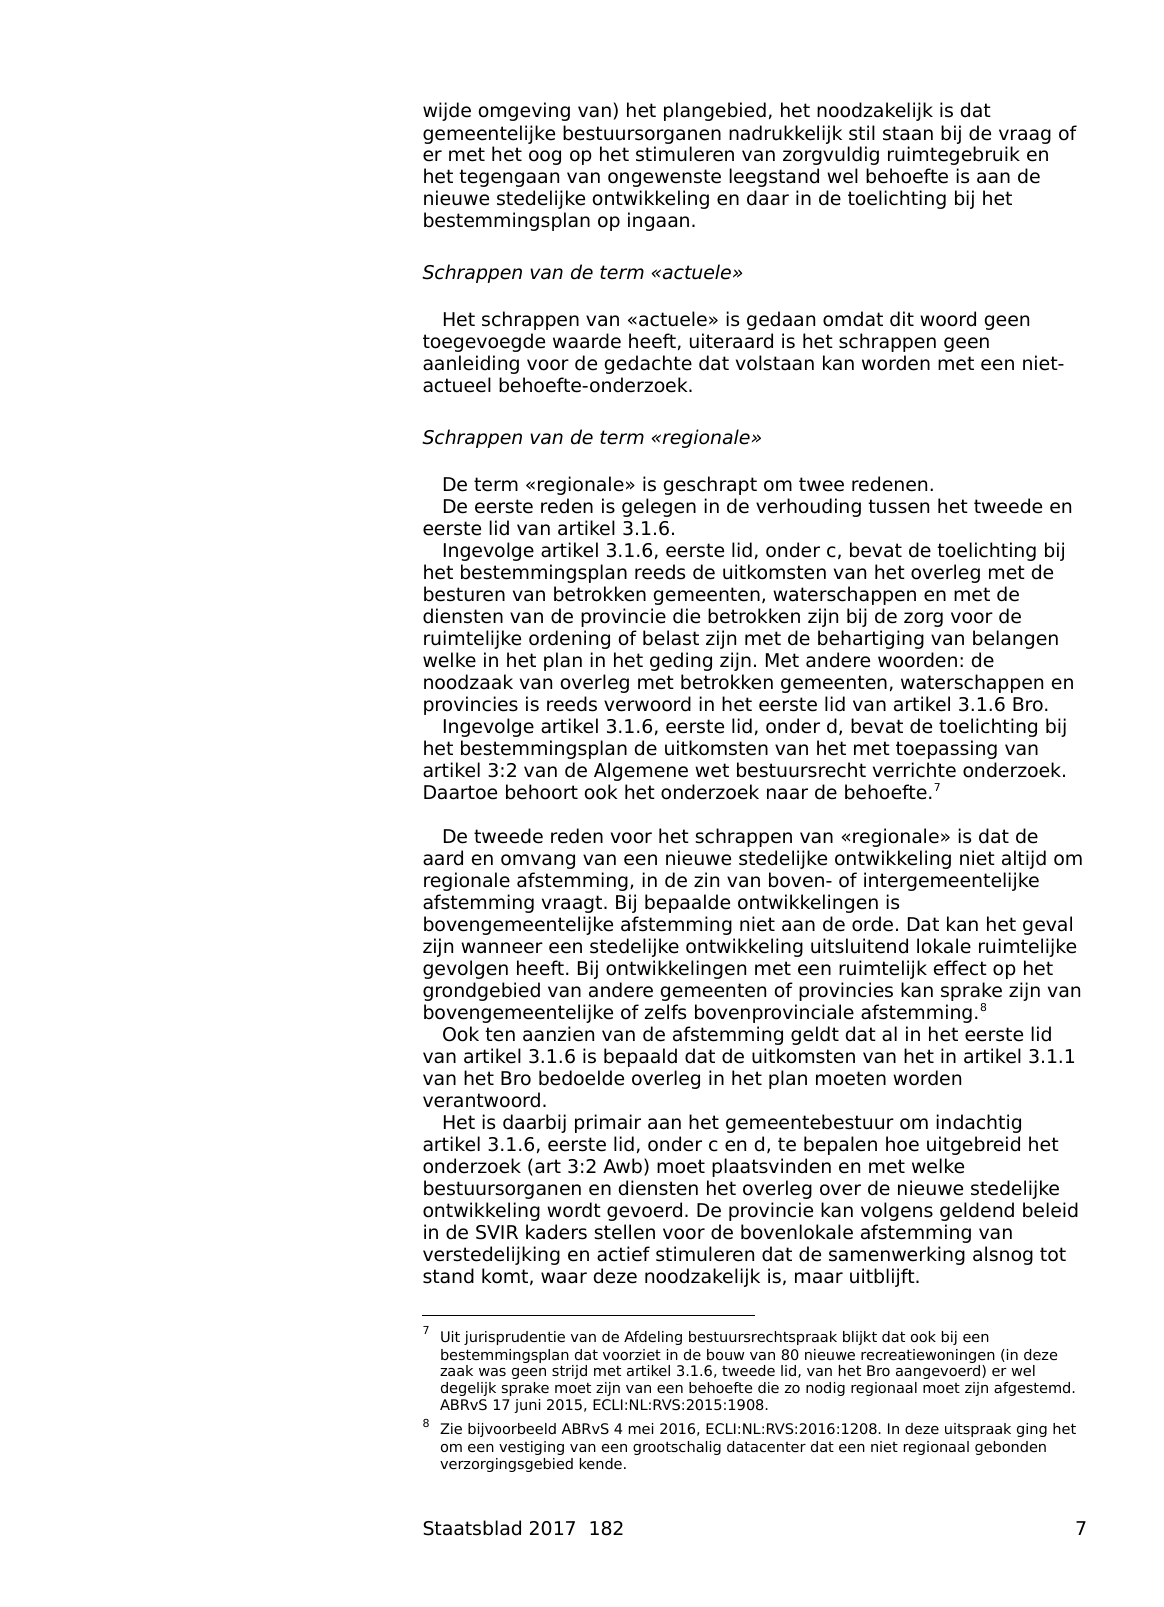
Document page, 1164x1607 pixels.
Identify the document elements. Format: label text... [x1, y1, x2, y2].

text Ook ten aanzien van de afstemming geldt dat al in het eerste lid van artikel 3.1.6 is bepaald dat de uitkomsten van het in artikel 3.1.1 van het Bro bedoelde overleg in het plan moeten worden verantwoord. [422, 1024, 1087, 1112]
text De eerste reden is gelegen in de verhouding tussen het tweede en eerste lid van artikel 3.1.6. [422, 496, 1087, 540]
text Ingevolge artikel 3.1.6, eerste lid, onder c, bevat de toelichting bij het bestemmingsplan reeds de uitkomsten van het overleg met de besturen van betrokken gemeenten, waterschappen en met de diensten van de provincie die betrokken zijn bij de zorg voor de ruimtelijke ordening of belast zijn met de behartiging van belangen welke in het plan in het geding zijn. Met andere woorden: de noodzaak van overleg met betrokken gemeenten, waterschappen en provincies is reeds verwoord in het eerste lid van artikel 3.1.6 Bro. [422, 540, 1087, 716]
text Zie bijvoorbeeld ABRvS 4 mei 2016, ECLI:NL:RVS:2016:1208. In deze uitspraak ging het om een vestiging van een grootschalig datacenter dat een niet regionaal gebonden verzorgingsgebied kende. [422, 1417, 1087, 1473]
text De tweede reden voor het schrappen van «regionale» is dat de aard en omvang van een nieuwe stedelijke ontwikkeling niet altijd om regionale afstemming, in de zin van boven- of intergemeentelijke afstemming vraagt. Bij bepaalde ontwikkelingen is bovengemeentelijke afstemming niet aan de orde. Dat kan het geval zijn wanneer een stedelijke ontwikkeling uitsluitend lokale ruimtelijke gevolgen heeft. Bij ontwikkelingen met een ruimtelijk effect op het grondgebied van andere gemeenten of provincies kan sprake zijn van bovengemeentelijke of zelfs bovenprovinciale afstemming. [422, 826, 1087, 1024]
subtitle Schrappen van de term «regionale» [422, 427, 1087, 449]
text De term «regionale» is geschrapt om twee redenen. [422, 474, 1087, 496]
text Uit jurisprudentie van de Afdeling bestuursrechtspraak blijkt dat ook bij een bestemmingsplan dat voorziet in de bouw van 80 nieuwe recreatiewoningen (in deze zaak was geen strijd met artikel 3.1.6, tweede lid, van het Bro aangevoerd) er wel degelijk sprake moet zijn van een behoefte die zo nodig regionaal moet zijn afgestemd. ABRvS 17 juni 2015, ECLI:NL:RVS:2015:1908. [422, 1324, 1087, 1414]
text Het is daarbij primair aan het gemeentebestuur om indachtig artikel 3.1.6, eerste lid, onder c en d, te bepalen hoe uitgebreid het onderzoek (art 3:2 Awb) moet plaatsvinden en met welke bestuursorganen en diensten het overleg over de nieuwe stedelijke ontwikkeling wordt gevoerd. De provincie kan volgens geldend beleid in de SVIR kaders stellen voor de bovenlokale afstemming van verstedelijking en actief stimuleren dat de samenwerking alsnog tot stand komt, waar deze noodzakelijk is, maar uitblijft. [422, 1112, 1087, 1288]
text Ingevolge artikel 3.1.6, eerste lid, onder d, bevat de toelichting bij het bestemmingsplan de uitkomsten van het met toepassing van artikel 3:2 van de Algemene wet bestuursrecht verrichte onderzoek. Daartoe behoort ook het onderzoek naar de behoefte. [422, 716, 1087, 804]
text wijde omgeving van) het plangebied, het noodzakelijk is dat gemeentelijke bestuursorganen nadrukkelijk stil staan bij de vraag of er met het oog op het stimuleren van zorgvuldig ruimtegebruik en het tegengaan van ongewenste leegstand wel behoefte is aan de nieuwe stedelijke ontwikkeling en daar in de toelichting bij het bestemmingsplan op ingaan. [422, 100, 1087, 232]
text Het schrappen van «actuele» is gedaan omdat dit woord geen toegevoegde waarde heeft, uiteraard is het schrappen geen aanleiding voor de gedachte dat volstaan kan worden met een niet-actueel behoefte-onderzoek. [422, 309, 1087, 397]
subtitle Schrappen van de term «actuele» [422, 262, 1087, 284]
